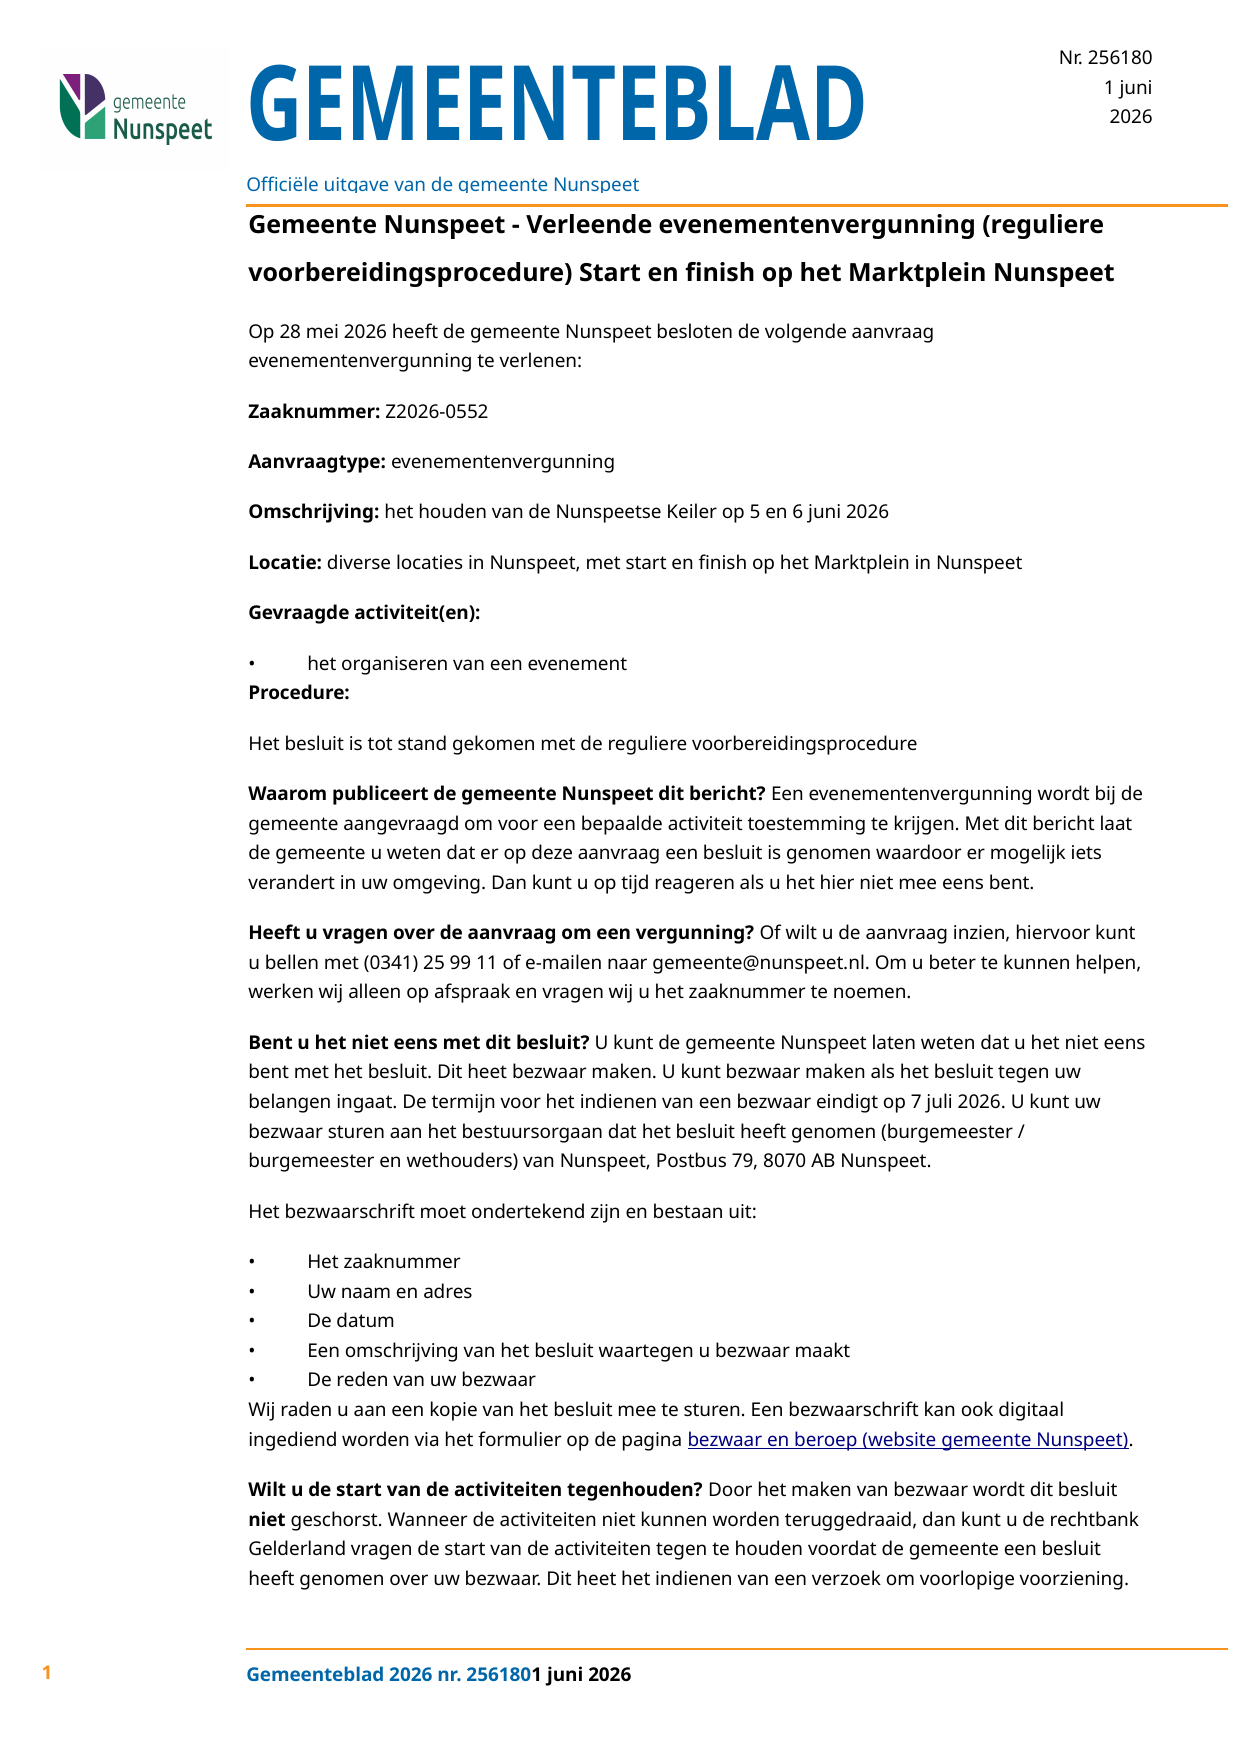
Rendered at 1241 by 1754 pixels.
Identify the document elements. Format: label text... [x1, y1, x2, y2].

text Op 28 mei 2026 heeft de gemeente Nunspeet besloten de volgende aanvraag evenementenvergunning te verlenen: [248, 318, 1152, 373]
list De datum [248, 1307, 1152, 1333]
text Zaaknummer: Z2026-0552 [248, 398, 1152, 424]
list Het zaaknummer [248, 1248, 1152, 1274]
picture [41, 47, 231, 172]
text Heeft u vragen over de aanvraag om een vergunning? Of wilt u de aanvraag inzien, hiervoor kunt u bellen met (0341) 25 99 11 of e-mailen naar gemeente@nunspeet.nl. Om u beter te kunnen helpen, werken wij alleen op afspraak en vragen wij u het zaaknummer te noemen. [248, 919, 1152, 1004]
text Procedure: [248, 679, 1152, 705]
text Het besluit is tot stand gekomen met de reguliere voorbereidingsprocedure [248, 730, 1152, 756]
list Uw naam en adres [248, 1278, 1152, 1304]
list De reden van uw bezwaar [248, 1367, 1152, 1392]
text Gemeente Nunspeet - Verleende evenementenvergunning (reguliere voorbereidingsprocedure) Start en finish op het Marktplein Nunspeet [248, 207, 1152, 288]
text Wij raden u aan een kopie van het besluit mee te sturen. Een bezwaarschrift kan ook digitaal ingediend worden via het formulier op de pagina bezwaar en beroep (website gemeente Nunspeet). [248, 1396, 1152, 1452]
text Aanvraagtype: evenementenvergunning [248, 448, 1152, 474]
text Waarom publiceert de gemeente Nunspeet dit bericht? Een evenementenvergunning wordt bij de gemeente aangevraagd om voor een bepaalde activiteit toestemming te krijgen. Met dit bericht laat de gemeente u weten dat er op deze aanvraag een besluit is genomen waardoor er mogelijk iets verandert in uw omgeving. Dan kunt u op tijd reageren als u het hier niet mee eens bent. [248, 780, 1152, 895]
list Een omschrijving van het besluit waartegen u bezwaar maakt [248, 1337, 1152, 1363]
text Bent u het niet eens met dit besluit? U kunt de gemeente Nunspeet laten weten dat u het niet eens bent met het besluit. Dit heet bezwaar maken. U kunt bezwaar maken als het besluit tegen uw belangen ingaat. De termijn voor het indienen van een bezwaar eindigt op 7 juli 2026. U kunt uw bezwaar sturen aan het bestuursorgaan dat het besluit heeft genomen (burgemeester / burgemeester en wethouders) van Nunspeet, Postbus 79, 8070 AB Nunspeet. [248, 1029, 1152, 1173]
list het organiseren van een evenement [248, 650, 1152, 676]
text Het bezwaarschrift moet ondertekend zijn en bestaan uit: [248, 1198, 1152, 1224]
text Locatie: diverse locaties in Nunspeet, met start en finish op het Marktplein in Nunspeet [248, 549, 1152, 575]
text Gevraagde activiteit(en): [248, 599, 1152, 625]
text Omschrijving: het houden van de Nunspeetse Keiler op 5 en 6 juni 2026 [248, 499, 1152, 524]
text Wilt u de start van de activiteiten tegenhouden? Door het maken van bezwaar wordt dit besluit niet geschorst. Wanneer de activiteiten niet kunnen worden teruggedraaid, dan kunt u de rechtbank Gelderland vragen de start van de activiteiten tegen te houden voordat de gemeente een besluit heeft genomen over uw bezwaar. Dit heet het indienen van een verzoek om voorlopige voorziening. [248, 1476, 1152, 1591]
